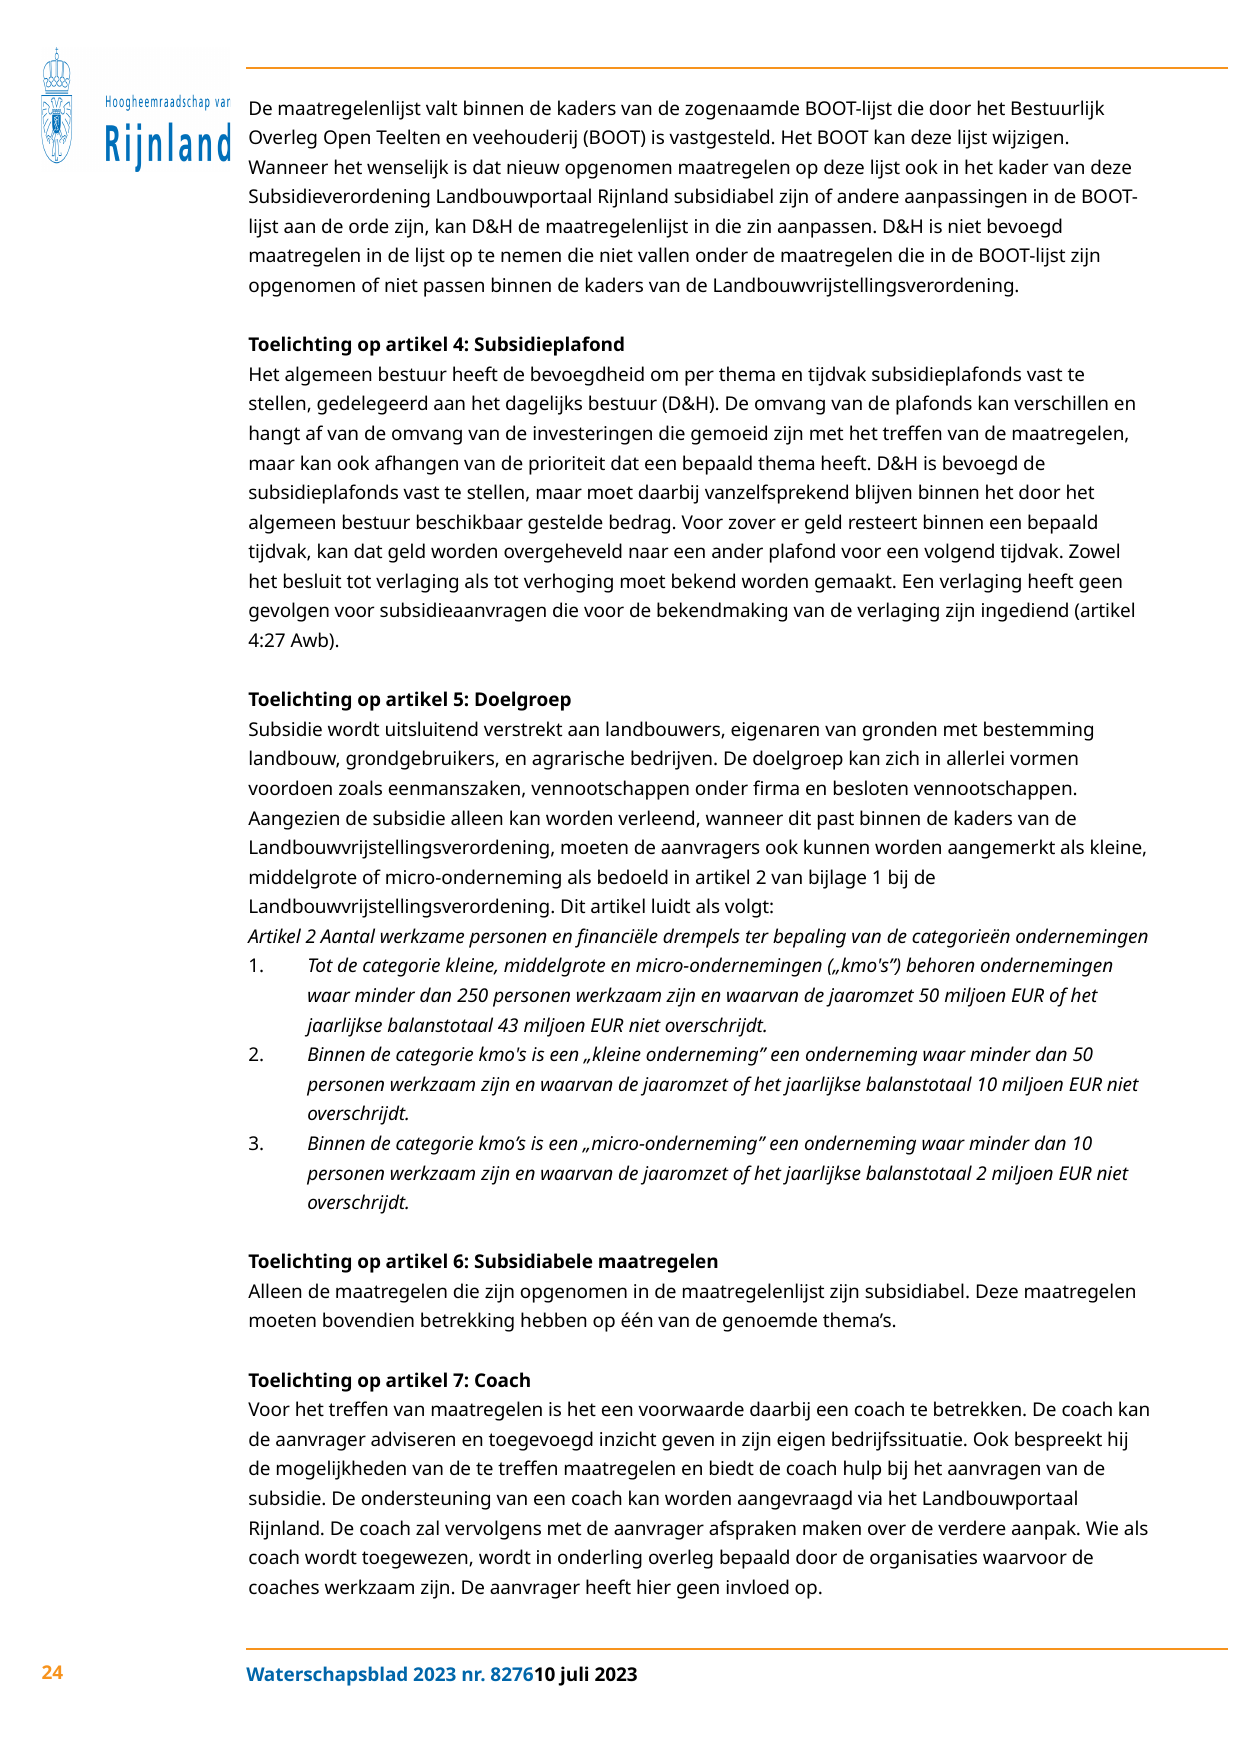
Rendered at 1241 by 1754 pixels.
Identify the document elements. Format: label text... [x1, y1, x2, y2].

text Toelichting op artikel 7: Coach [248, 1367, 1152, 1393]
text Voor het treffen van maatregelen is het een voorwaarde daarbij een coach te betrekken. De coach kan de aanvrager adviseren en toegevoegd inzicht geven in zijn eigen bedrijfssituatie. Ook bespreekt hij de mogelijkheden van de te treffen maatregelen en biedt de coach hulp bij het aanvragen van de subsidie. De ondersteuning van een coach kan worden aangevraagd via het Landbouwportaal Rijnland. De coach zal vervolgens met de aanvrager afspraken maken over de verdere aanpak. Wie als coach wordt toegewezen, wordt in onderling overleg bepaald door de organisaties waarvoor de coaches werkzaam zijn. De aanvrager heeft hier geen invloed op. [248, 1396, 1152, 1600]
text Toelichting op artikel 5: Doelgroep [248, 686, 1152, 712]
text Artikel 2 Aantal werkzame personen en financiële drempels ter bepaling van de categorieën ondernemingen [248, 923, 1152, 949]
text Toelichting op artikel 6: Subsidiabele maatregelen [248, 1248, 1152, 1274]
text Het algemeen bestuur heeft de bevoegdheid om per thema en tijdvak subsidieplafonds vast te stellen, gedelegeerd aan het dagelijks bestuur (D&H). De omvang van de plafonds kan verschillen en hangt af van de omvang van de investeringen die gemoeid zijn met het treffen van de maatregelen, maar kan ook afhangen van de prioriteit dat een bepaald thema heeft. D&H is bevoegd de subsidieplafonds vast te stellen, maar moet daarbij vanzelfsprekend blijven binnen het door het algemeen bestuur beschikbaar gestelde bedrag. Voor zover er geld resteert binnen een bepaald tijdvak, kan dat geld worden overgeheveld naar een ander plafond voor een volgend tijdvak. Zowel het besluit tot verlaging als tot verhoging moet bekend worden gemaakt. Een verlaging heeft geen gevolgen voor subsidieaanvragen die voor de bekendmaking van de verlaging zijn ingediend (artikel 4:27 Awb). [248, 361, 1152, 653]
list Binnen de categorie kmo's is een „kleine onderneming” een onderneming waar minder dan 50 personen werkzaam zijn en waarvan de jaaromzet of het jaarlijkse balanstotaal 10 miljoen EUR niet overschrijdt. [248, 1041, 1152, 1126]
text Toelichting op artikel 4: Subsidieplafond [248, 331, 1152, 357]
list Binnen de categorie kmo’s is een „micro-onderneming” een onderneming waar minder dan 10 personen werkzaam zijn en waarvan de jaaromzet of het jaarlijkse balanstotaal 2 miljoen EUR niet overschrijdt. [248, 1130, 1152, 1215]
list Tot de categorie kleine, middelgrote en micro-ondernemingen („kmo's”) behoren ondernemingen waar minder dan 250 personen werkzaam zijn en waarvan de jaaromzet 50 miljoen EUR of het jaarlijkse balanstotaal 43 miljoen EUR niet overschrijdt. [248, 953, 1152, 1038]
text De maatregelenlijst valt binnen de kaders van de zogenaamde BOOT-lijst die door het Bestuurlijk Overleg Open Teelten en veehouderij (BOOT) is vastgesteld. Het BOOT kan deze lijst wijzigen. Wanneer het wenselijk is dat nieuw opgenomen maatregelen op deze lijst ook in het kader van deze Subsidieverordening Landbouwportaal Rijnland subsidiabel zijn of andere aanpassingen in de BOOT-lijst aan de orde zijn, kan D&H de maatregelenlijst in die zin aanpassen. D&H is niet bevoegd maatregelen in de lijst op te nemen die niet vallen onder de maatregelen die in de BOOT-lijst zijn opgenomen of niet passen binnen de kaders van de Landbouwvrijstellingsverordening. [248, 95, 1152, 298]
picture [41, 47, 231, 172]
text Alleen de maatregelen die zijn opgenomen in de maatregelenlijst zijn subsidiabel. Deze maatregelen moeten bovendien betrekking hebben op één van de genoemde thema’s. [248, 1278, 1152, 1333]
text Subsidie wordt uitsluitend verstrekt aan landbouwers, eigenaren van gronden met bestemming landbouw, grondgebruikers, en agrarische bedrijven. De doelgroep kan zich in allerlei vormen voordoen zoals eenmanszaken, vennootschappen onder firma en besloten vennootschappen. Aangezien de subsidie alleen kan worden verleend, wanneer dit past binnen de kaders van de Landbouwvrijstellingsverordening, moeten de aanvragers ook kunnen worden aangemerkt als kleine, middelgrote of micro-onderneming als bedoeld in artikel 2 van bijlage 1 bij de Landbouwvrijstellingsverordening. Dit artikel luidt als volgt: [248, 716, 1152, 919]
